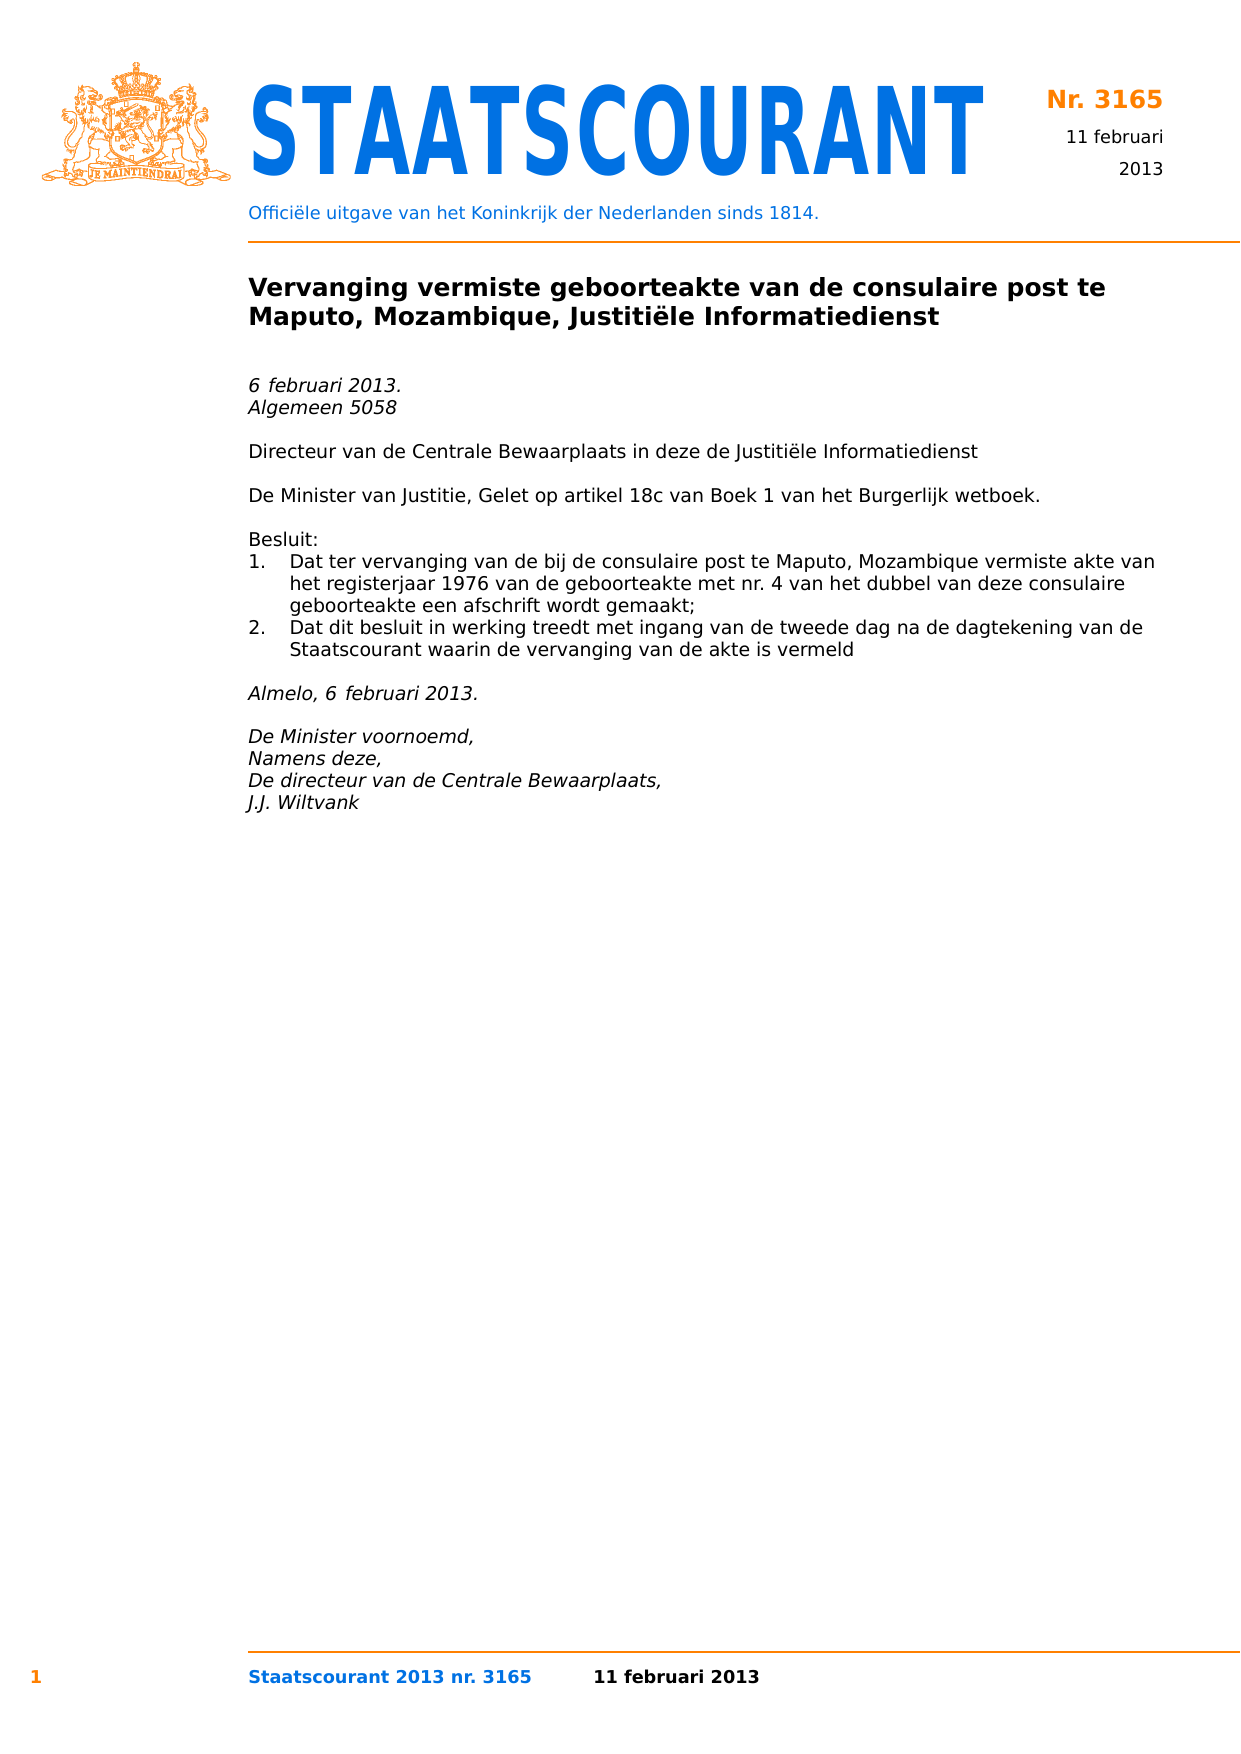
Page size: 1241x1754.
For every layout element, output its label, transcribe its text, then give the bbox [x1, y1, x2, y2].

subtitle Vervanging vermiste geboorteakte van de consulaire post te Maputo, Mozambique, Justitiële Informatiedienst [248, 273, 1163, 331]
table_header [25, 62, 248, 241]
table_header Nr. 3165 [998, 62, 1240, 121]
text Directeur van de Centrale Bewaarplaats in deze de Justitiële Informatiedienst [248, 441, 1163, 463]
text De Minister van Justitie, Gelet op artikel 18c van Boek 1 van het Burgerlijk wetboek. [248, 485, 1163, 507]
text Besluit: [248, 529, 1163, 551]
table_cell 11 februari [998, 121, 1240, 153]
text 6 februari 2013. [248, 375, 1163, 397]
table_header STAATSCOURANT [248, 62, 998, 203]
text Algemeen 5058 [248, 397, 1163, 419]
text Almelo, 6 februari 2013. [248, 682, 1163, 704]
table_cell 2013 [998, 153, 1240, 203]
text 2. Dat dit besluit in werking treedt met ingang van de tweede dag na de dagtekening van de Staatscourant waarin de vervanging van de akte is vermeld [248, 617, 1163, 661]
text De Minister voornoemd, Namens deze, De directeur van de Centrale Bewaarplaats, J.J. Wiltvank [248, 726, 1163, 814]
text 1. Dat ter vervanging van de bij de consulaire post te Maputo, Mozambique vermiste akte van het registerjaar 1976 van de geboorteakte met nr. 4 van het dubbel van deze consulaire geboorteakte een afschrift wordt gemaakt; [248, 551, 1163, 617]
table_cell Officiële uitgave van het Koninkrijk der Nederlanden sinds 1814. [248, 203, 1240, 241]
picture [41, 62, 231, 186]
